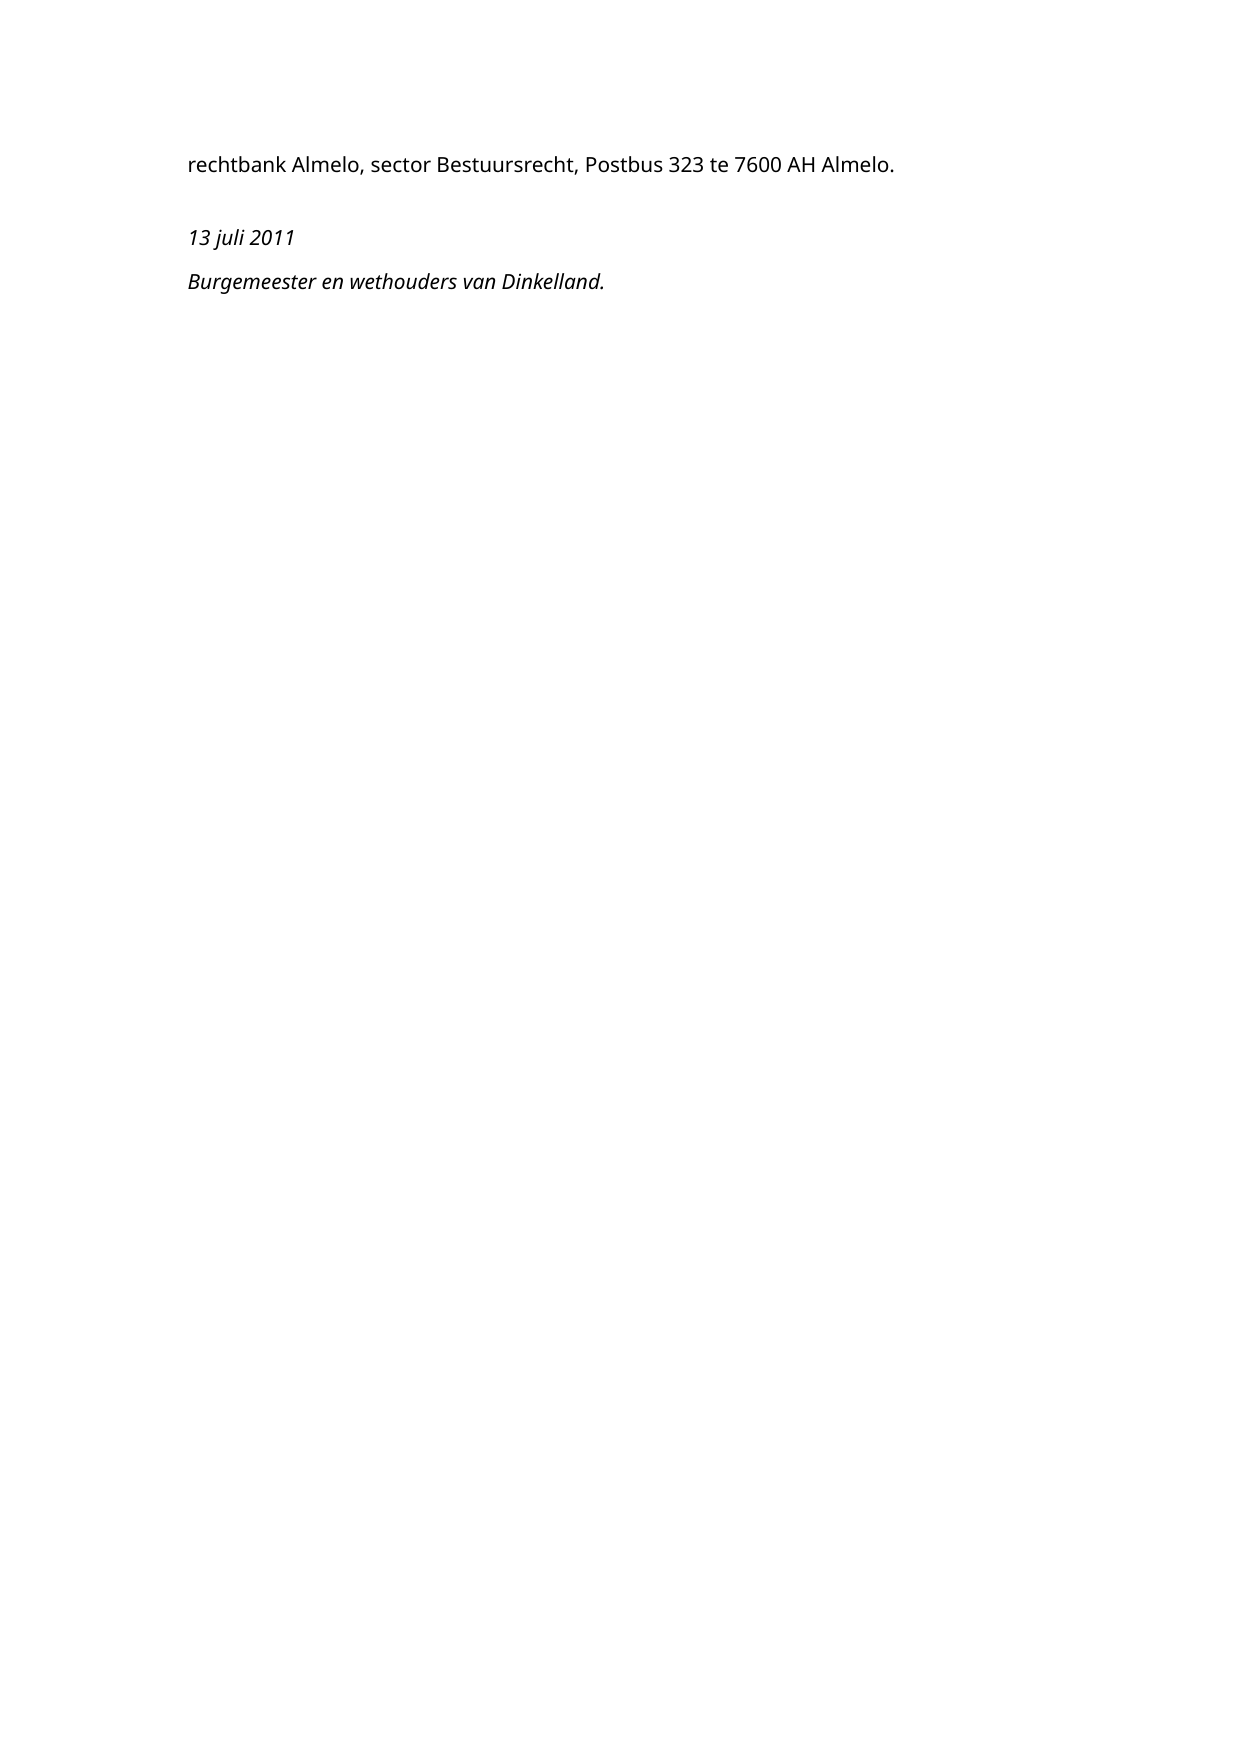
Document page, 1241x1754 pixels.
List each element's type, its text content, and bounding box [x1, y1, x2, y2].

text 13 juli 2011 [187, 223, 1053, 252]
text Burgemeester en wethouders van Dinkelland. [187, 267, 1053, 295]
text rechtbank Almelo, sector Bestuursrecht, Postbus 323 te 7600 AH Almelo. [187, 150, 1053, 178]
